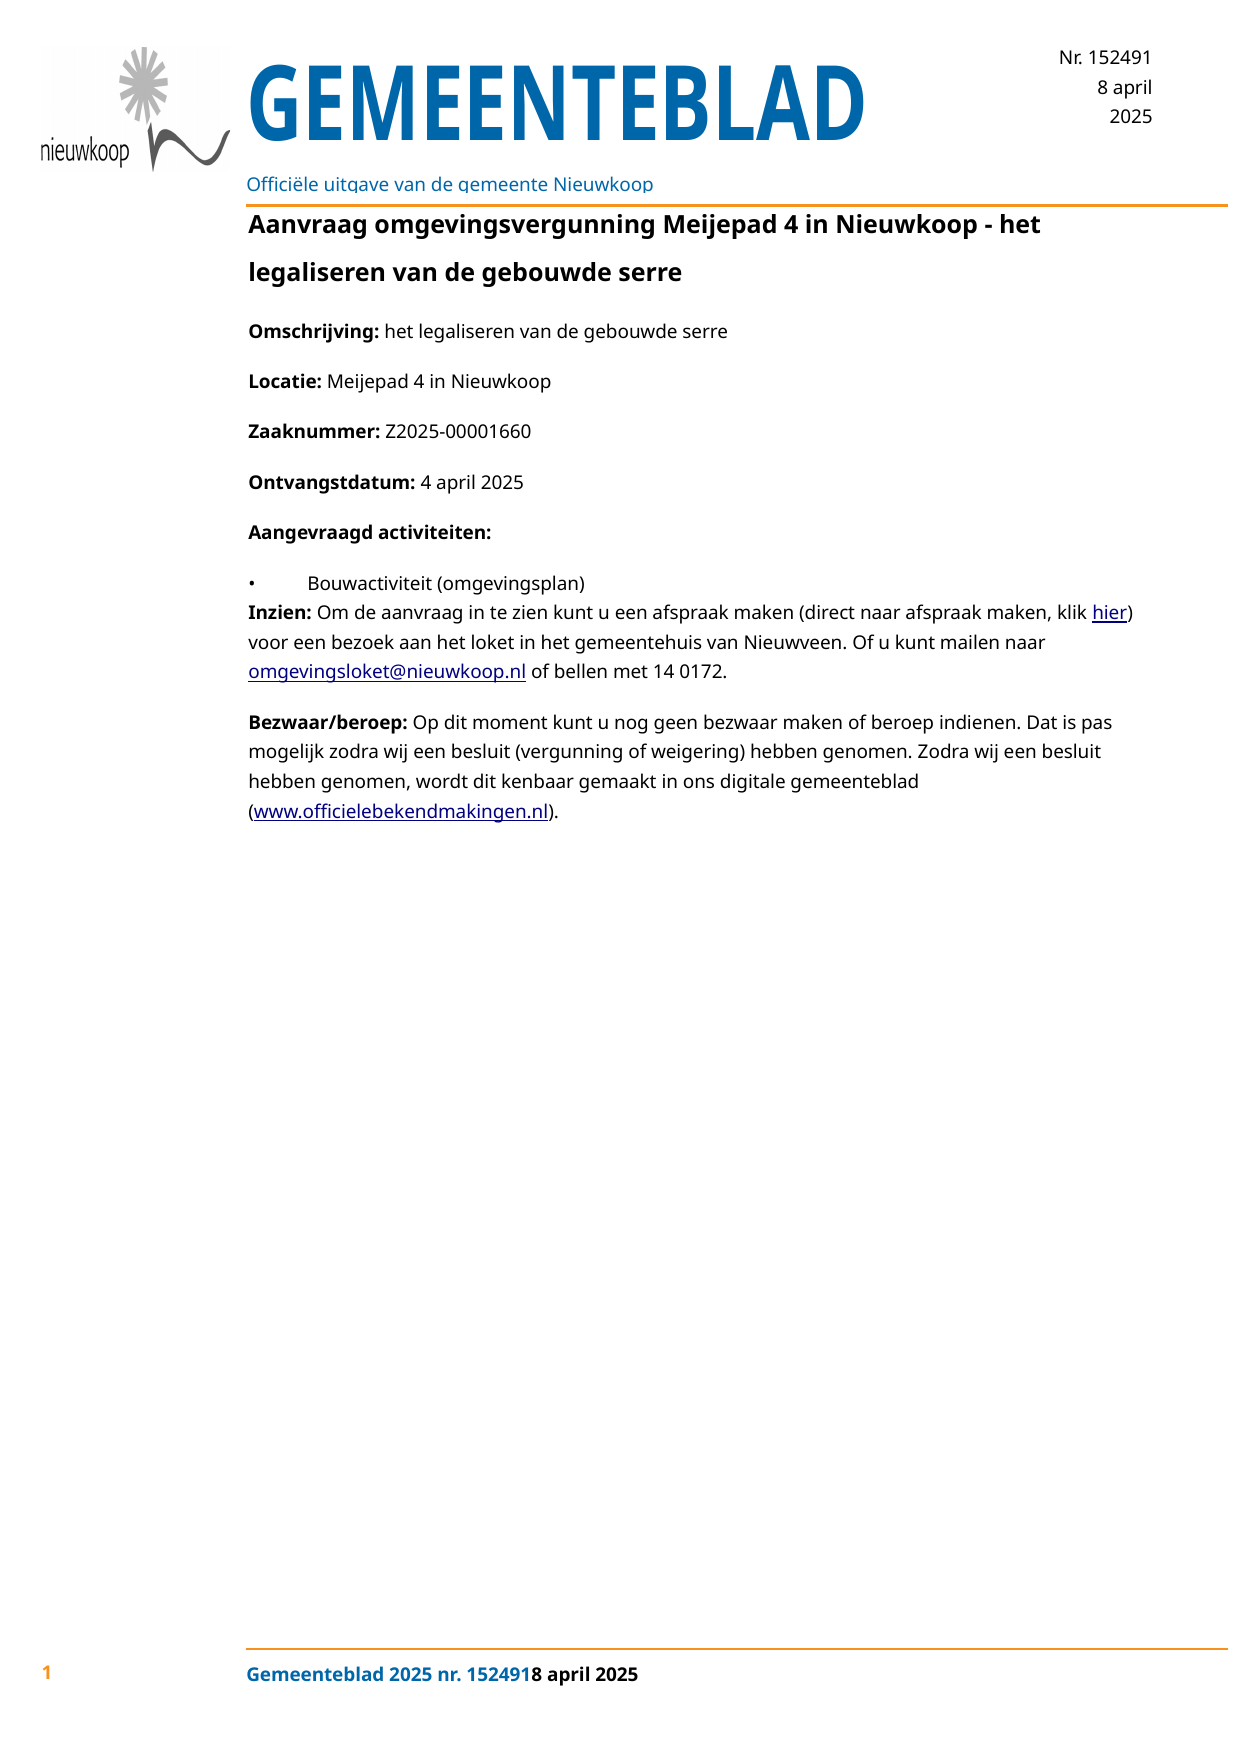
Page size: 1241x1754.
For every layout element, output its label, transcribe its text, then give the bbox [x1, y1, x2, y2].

text Zaaknummer: Z2025-00001660 [248, 419, 1152, 444]
text Bezwaar/beroep: Op dit moment kunt u nog geen bezwaar maken of beroep indienen. Dat is pas mogelijk zodra wij een besluit (vergunning of weigering) hebben genomen. Zodra wij een besluit hebben genomen, wordt dit kenbaar gemaakt in ons digitale gemeenteblad (www.officielebekendmakingen.nl). [248, 709, 1152, 824]
text Omschrijving: het legaliseren van de gebouwde serre [248, 318, 1152, 344]
text Ontvangstdatum: 4 april 2025 [248, 469, 1152, 495]
text Aangevraagd activiteiten: [248, 519, 1152, 545]
text Locatie: Meijepad 4 in Nieuwkoop [248, 368, 1152, 394]
picture [41, 47, 231, 172]
list Bouwactiviteit (omgevingsplan) [248, 570, 1152, 596]
text Aanvraag omgevingsvergunning Meijepad 4 in Nieuwkoop - het legaliseren van de gebouwde serre [248, 207, 1152, 288]
text Inzien: Om de aanvraag in te zien kunt u een afspraak maken (direct naar afspraak maken, klik hier) voor een bezoek aan het loket in het gemeentehuis van Nieuwveen. Of u kunt mailen naar omgevingsloket@nieuwkoop.nl of bellen met 14 0172. [248, 599, 1152, 684]
